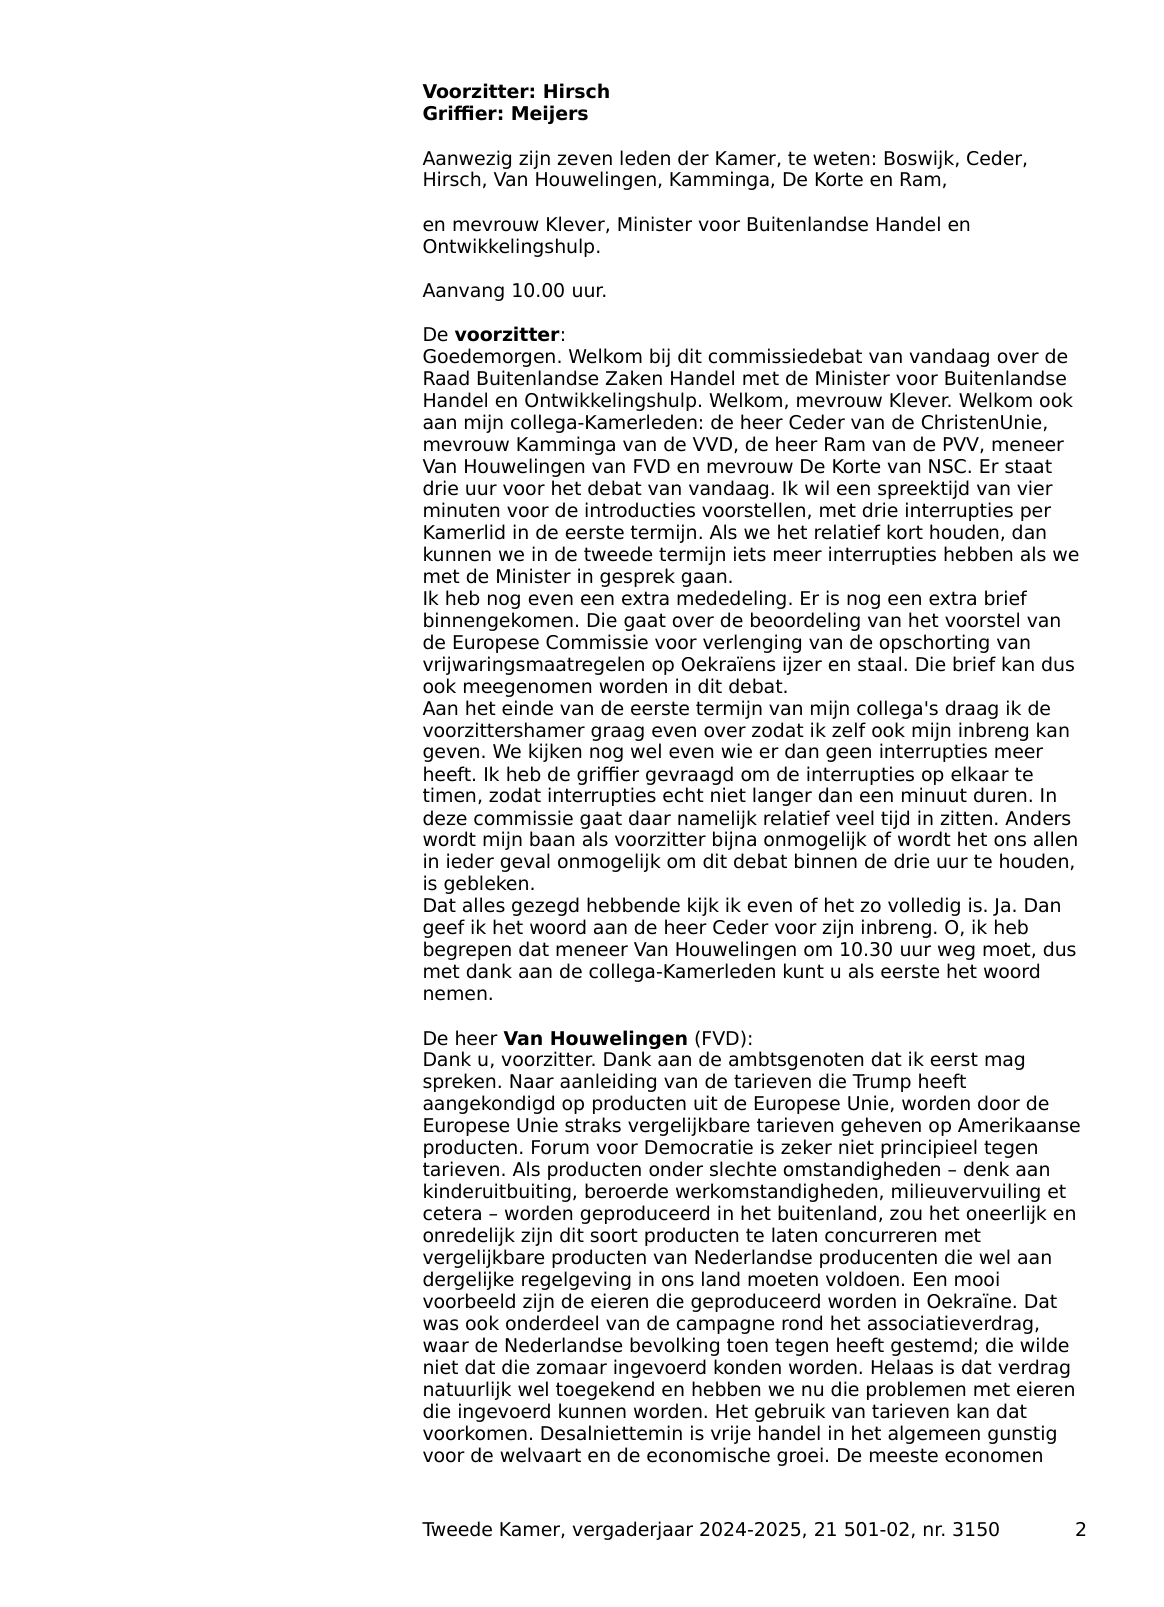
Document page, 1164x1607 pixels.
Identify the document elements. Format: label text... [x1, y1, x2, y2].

text en mevrouw Klever, Minister voor Buitenlandse Handel en Ontwikkelingshulp. [422, 213, 1087, 257]
text Aanvang 10.00 uur. [422, 280, 1087, 302]
text Aanwezig zijn zeven leden der Kamer, te weten: Boswijk, Ceder, Hirsch, Van Houwelingen, Kamminga, De Korte en Ram, [422, 147, 1087, 191]
text De heer Van Houwelingen (FVD): [422, 1027, 1087, 1049]
text Goedemorgen. Welkom bij dit commissiedebat van vandaag over de Raad Buitenlandse Zaken Handel met de Minister voor Buitenlandse Handel en Ontwikkelingshulp. Welkom, mevrouw Klever. Welkom ook aan mijn collega-Kamerleden: de heer Ceder van de ChristenUnie, mevrouw Kamminga van de VVD, de heer Ram van de PVV, meneer Van Houwelingen van FVD en mevrouw De Korte van NSC. Er staat drie uur voor het debat van vandaag. Ik wil een spreektijd van vier minuten voor de introducties voorstellen, met drie interrupties per Kamerlid in de eerste termijn. Als we het relatief kort houden, dan kunnen we in de tweede termijn iets meer interrupties hebben als we met de Minister in gesprek gaan. [422, 346, 1087, 588]
text Dank u, voorzitter. Dank aan de ambtsgenoten dat ik eerst mag spreken. Naar aanleiding van de tarieven die Trump heeft aangekondigd op producten uit de Europese Unie, worden door de Europese Unie straks vergelijkbare tarieven geheven op Amerikaanse producten. Forum voor Democratie is zeker niet principieel tegen tarieven. Als producten onder slechte omstandigheden – denk aan kinderuitbuiting, beroerde werkomstandigheden, milieuvervuiling et cetera – worden geproduceerd in het buitenland, zou het oneerlijk en onredelijk zijn dit soort producten te laten concurreren met vergelijkbare producten van Nederlandse producenten die wel aan dergelijke regelgeving in ons land moeten voldoen. Een mooi voorbeeld zijn de eieren die geproduceerd worden in Oekraïne. Dat was ook onderdeel van de campagne rond het associatieverdrag, waar de Nederlandse bevolking toen tegen heeft gestemd; die wilde niet dat die zomaar ingevoerd konden worden. Helaas is dat verdrag natuurlijk wel toegekend en hebben we nu die problemen met eieren die ingevoerd kunnen worden. Het gebruik van tarieven kan dat voorkomen. Desalniettemin is vrije handel in het algemeen gunstig voor de welvaart en de economische groei. De meeste economen [422, 1049, 1087, 1467]
text Dat alles gezegd hebbende kijk ik even of het zo volledig is. Ja. Dan geef ik het woord aan de heer Ceder voor zijn inbreng. O, ik heb begrepen dat meneer Van Houwelingen om 10.30 uur weg moet, dus met dank aan de collega-Kamerleden kunt u als eerste het woord nemen. [422, 895, 1087, 1005]
text Voorzitter: Hirsch [422, 81, 1087, 103]
text Griffier: Meijers [422, 103, 1087, 125]
text De voorzitter: [422, 324, 1087, 346]
text Aan het einde van de eerste termijn van mijn collega's draag ik de voorzittershamer graag even over zodat ik zelf ook mijn inbreng kan geven. We kijken nog wel even wie er dan geen interrupties meer heeft. Ik heb de griffier gevraagd om de interrupties op elkaar te timen, zodat interrupties echt niet langer dan een minuut duren. In deze commissie gaat daar namelijk relatief veel tijd in zitten. Anders wordt mijn baan als voorzitter bijna onmogelijk of wordt het ons allen in ieder geval onmogelijk om dit debat binnen de drie uur te houden, is gebleken. [422, 697, 1087, 895]
text Ik heb nog even een extra mededeling. Er is nog een extra brief binnengekomen. Die gaat over de beoordeling van het voorstel van de Europese Commissie voor verlenging van de opschorting van vrijwaringsmaatregelen op Oekraïens ijzer en staal. Die brief kan dus ook meegenomen worden in dit debat. [422, 588, 1087, 697]
